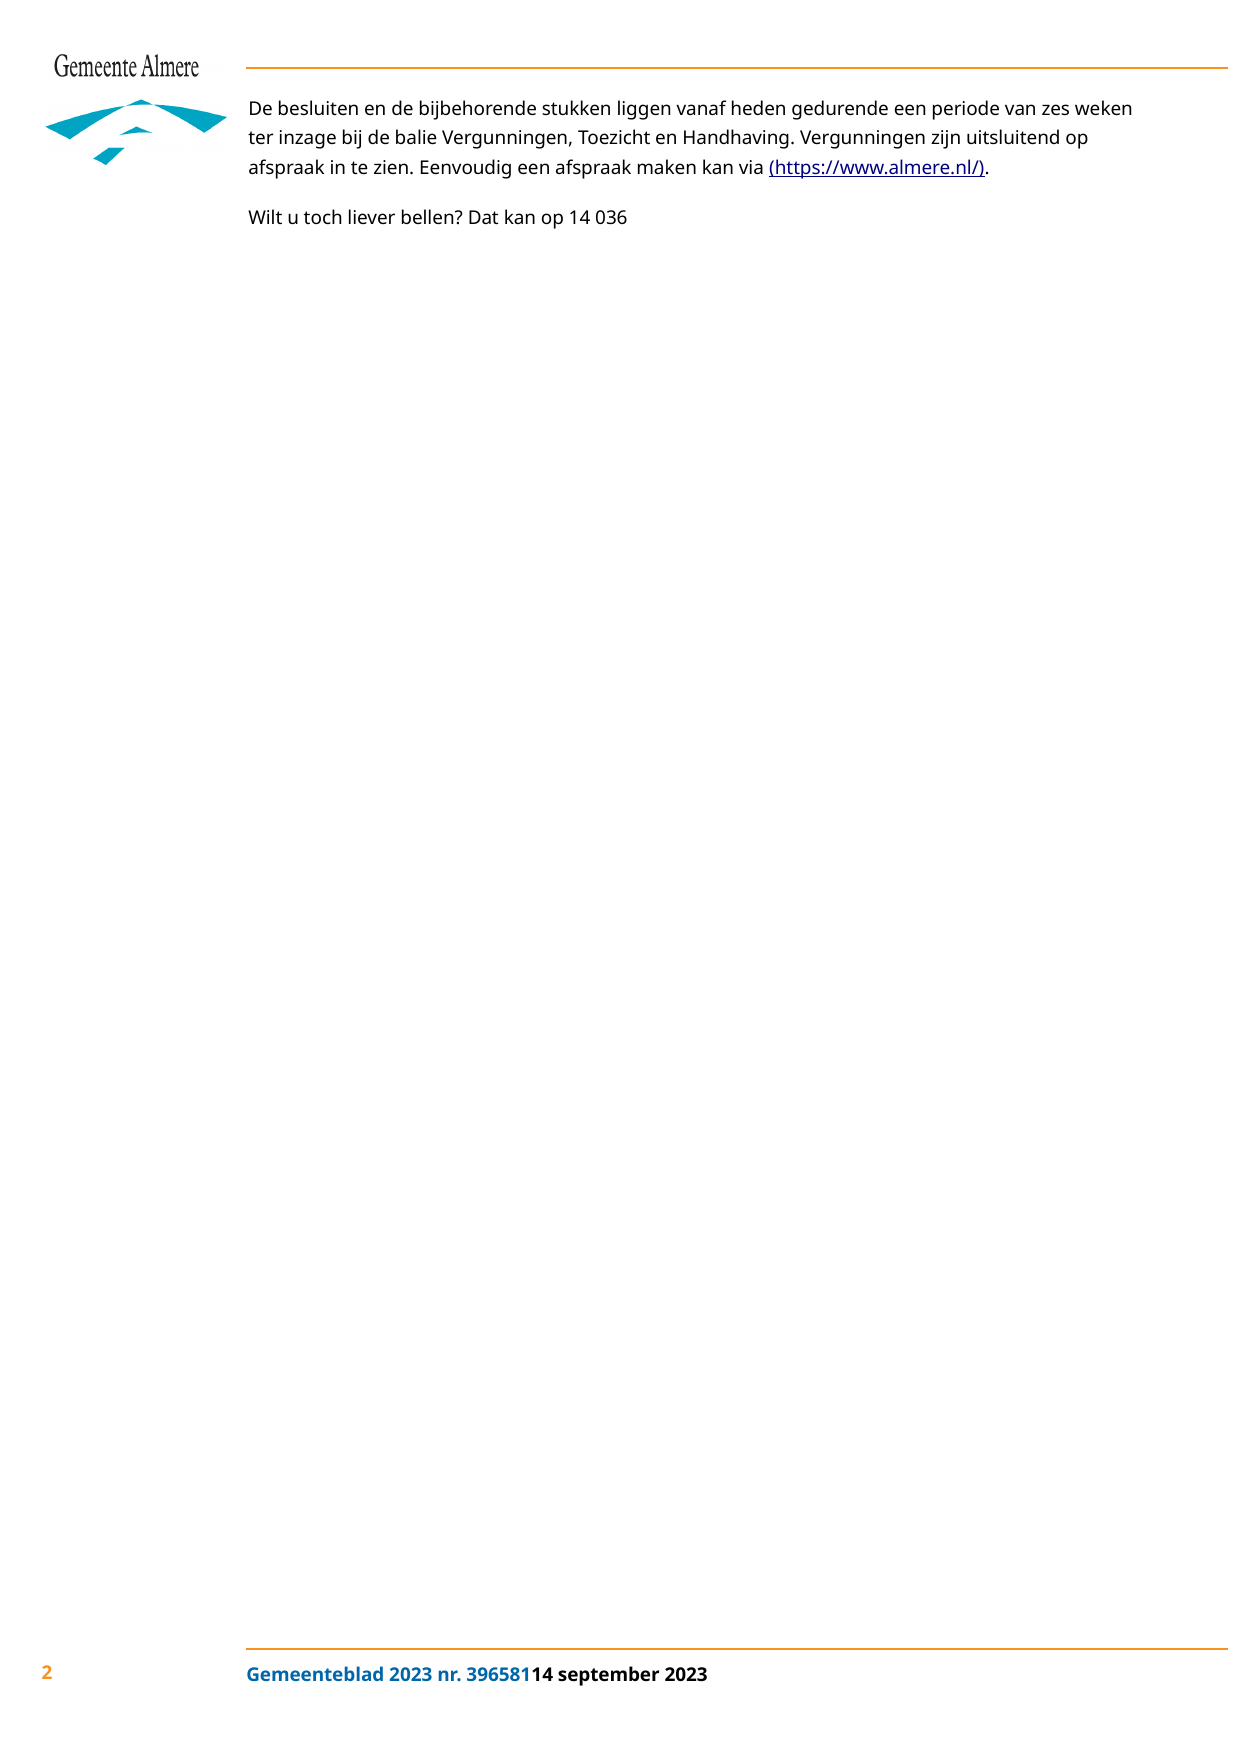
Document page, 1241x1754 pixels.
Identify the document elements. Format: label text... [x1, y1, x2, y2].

text De besluiten en de bijbehorende stukken liggen vanaf heden gedurende een periode van zes weken ter inzage bij de balie Vergunningen, Toezicht en Handhaving. Vergunningen zijn uitsluitend op afspraak in te zien. Eenvoudig een afspraak maken kan via (https://www.almere.nl/). [248, 95, 1152, 180]
picture [41, 47, 231, 172]
text Wilt u toch liever bellen? Dat kan op 14 036 [248, 204, 1152, 230]
